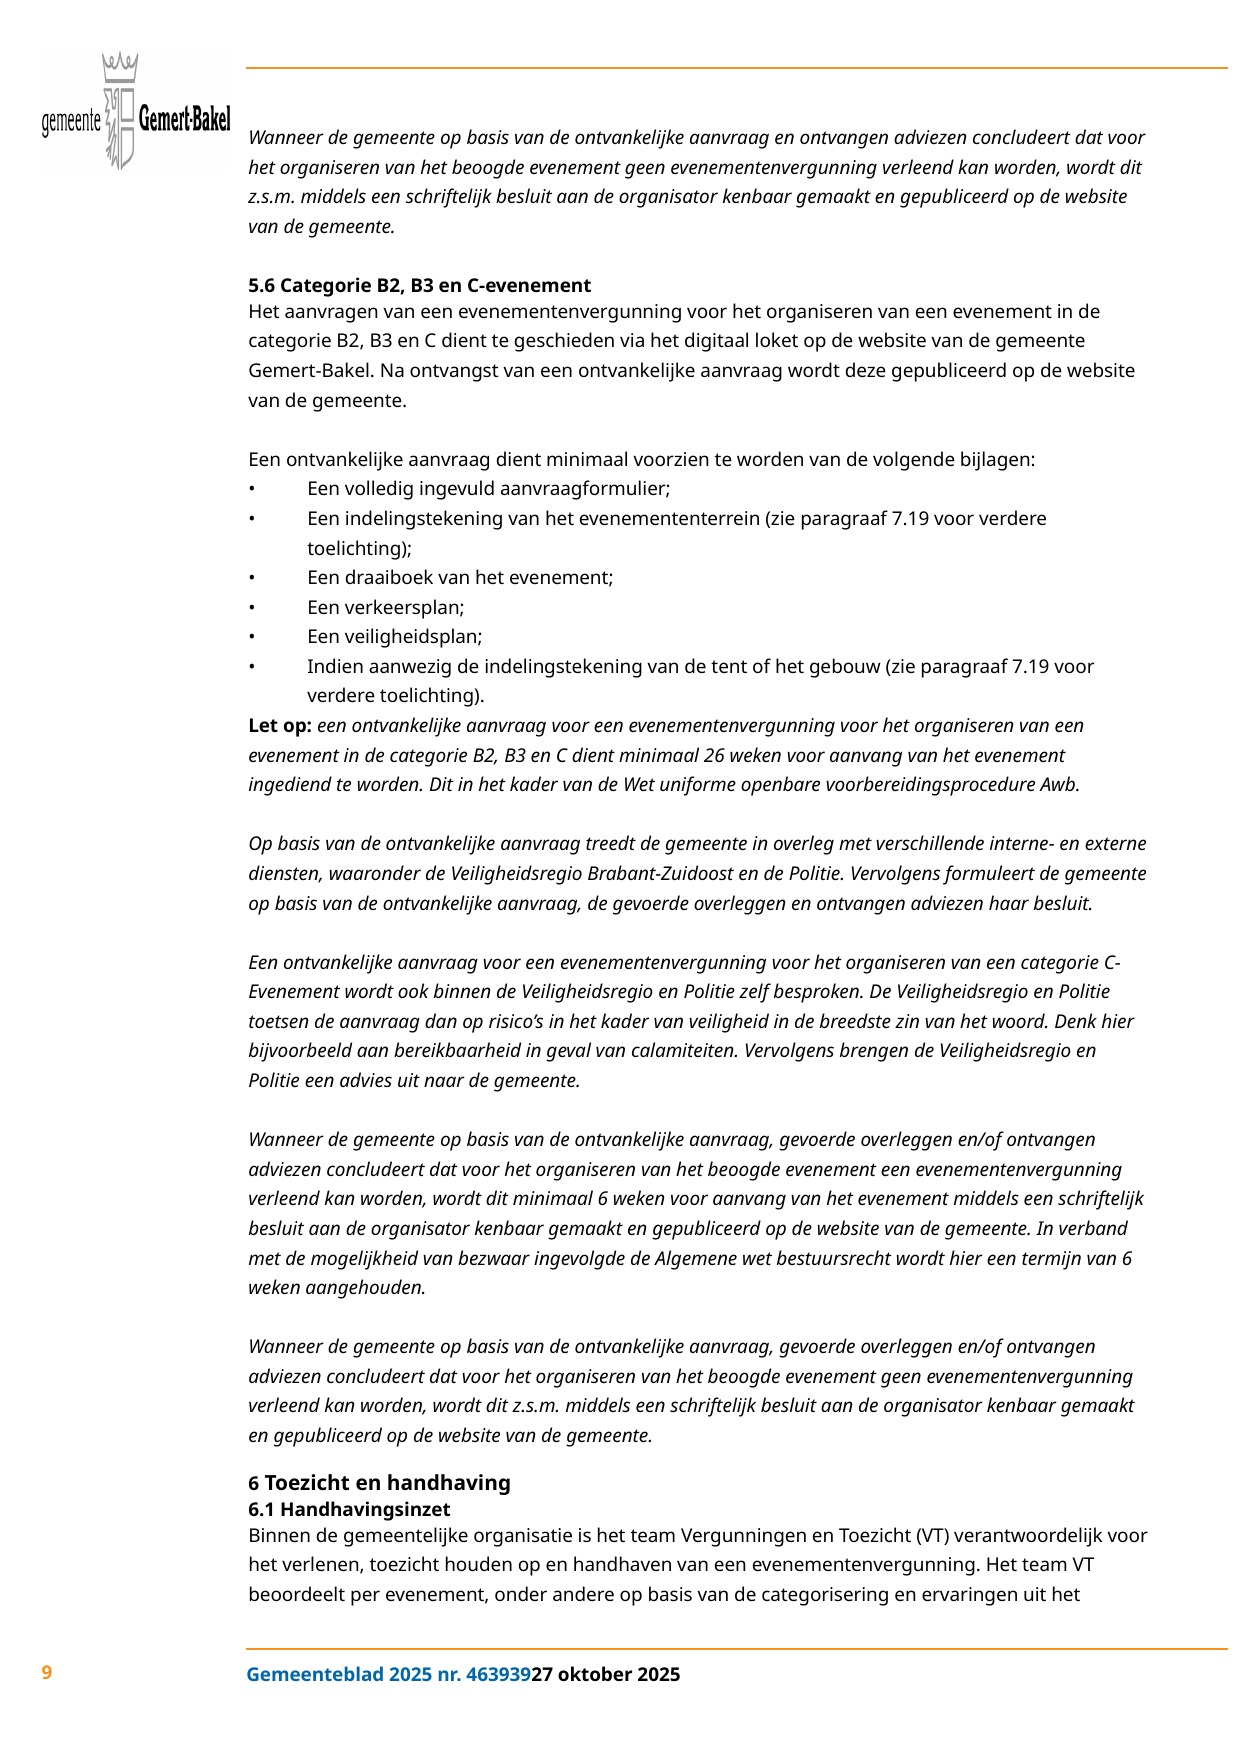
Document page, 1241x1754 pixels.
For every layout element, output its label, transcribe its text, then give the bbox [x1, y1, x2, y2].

text Wanneer de gemeente op basis van de ontvankelijke aanvraag, gevoerde overleggen en/of ontvangen adviezen concludeert dat voor het organiseren van het beoogde evenement geen evenementenvergunning verleend kan worden, wordt dit z.s.m. middels een schriftelijk besluit aan de organisator kenbaar gemaakt en gepubliceerd op de website van de gemeente. [248, 1333, 1152, 1448]
text 6 Toezicht en handhaving [248, 1468, 1152, 1496]
list Een volledig ingevuld aanvraagformulier; [248, 476, 1152, 501]
text 6.1 Handhavingsinzet [248, 1496, 1152, 1522]
text Een ontvankelijke aanvraag dient minimaal voorzien te worden van de volgende bijlagen: [248, 446, 1152, 472]
list Indien aanwezig de indelingstekening van de tent of het gebouw (zie paragraaf 7.19 voor verdere toelichting). [248, 653, 1152, 708]
text Het aanvragen van een evenementenvergunning voor het organiseren van een evenement in de categorie B2, B3 en C dient te geschieden via het digitaal loket op de website van de gemeente Gemert-Bakel. Na ontvangst van een ontvankelijke aanvraag wordt deze gepubliceerd op de website van de gemeente. [248, 298, 1152, 412]
text Let op: een ontvankelijke aanvraag voor een evenementenvergunning voor het organiseren van een evenement in de categorie B2, B3 en C dient minimaal 26 weken voor aanvang van het evenement ingediend te worden. Dit in het kader van de Wet uniforme openbare voorbereidingsprocedure Awb. [248, 712, 1152, 797]
list Een verkeersplan; [248, 594, 1152, 619]
text Binnen de gemeentelijke organisatie is het team Vergunningen en Toezicht (VT) verantwoordelijk voor het verlenen, toezicht houden op en handhaven van een evenementenvergunning. Het team VT beoordeelt per evenement, onder andere op basis van de categorisering en ervaringen uit het [248, 1522, 1152, 1607]
text Een ontvankelijke aanvraag voor een evenementenvergunning voor het organiseren van een categorie C-Evenement wordt ook binnen de Veiligheidsregio en Politie zelf besproken. De Veiligheidsregio en Politie toetsen de aanvraag dan op risico’s in het kader van veiligheid in de breedste zin van het woord. Denk hier bijvoorbeeld aan bereikbaarheid in geval van calamiteiten. Vervolgens brengen de Veiligheidsregio en Politie een advies uit naar de gemeente. [248, 949, 1152, 1093]
text Op basis van de ontvankelijke aanvraag treedt de gemeente in overleg met verschillende interne- en externe diensten, waaronder de Veiligheidsregio Brabant-Zuidoost en de Politie. Vervolgens formuleert de gemeente op basis van de ontvankelijke aanvraag, de gevoerde overleggen en ontvangen adviezen haar besluit. [248, 831, 1152, 915]
text Wanneer de gemeente op basis van de ontvankelijke aanvraag en ontvangen adviezen concludeert dat voor het organiseren van het beoogde evenement geen evenementenvergunning verleend kan worden, wordt dit z.s.m. middels een schriftelijk besluit aan de organisator kenbaar gemaakt en gepubliceerd op de website van de gemeente. [248, 124, 1152, 239]
list Een draaiboek van het evenement; [248, 564, 1152, 590]
list Een veiligheidsplan; [248, 623, 1152, 649]
picture [41, 47, 231, 172]
list Een indelingstekening van het evenemententerrein (zie paragraaf 7.19 voor verdere toelichting); [248, 505, 1152, 560]
text Wanneer de gemeente op basis van de ontvankelijke aanvraag, gevoerde overleggen en/of ontvangen adviezen concludeert dat voor het organiseren van het beoogde evenement een evenementenvergunning verleend kan worden, wordt dit minimaal 6 weken voor aanvang van het evenement middels een schriftelijk besluit aan de organisator kenbaar gemaakt en gepubliceerd op de website van de gemeente. In verband met de mogelijkheid van bezwaar ingevolgde de Algemene wet bestuursrecht wordt hier een termijn van 6 weken aangehouden. [248, 1126, 1152, 1300]
text 5.6 Categorie B2, B3 en C-evenement [248, 272, 1152, 298]
